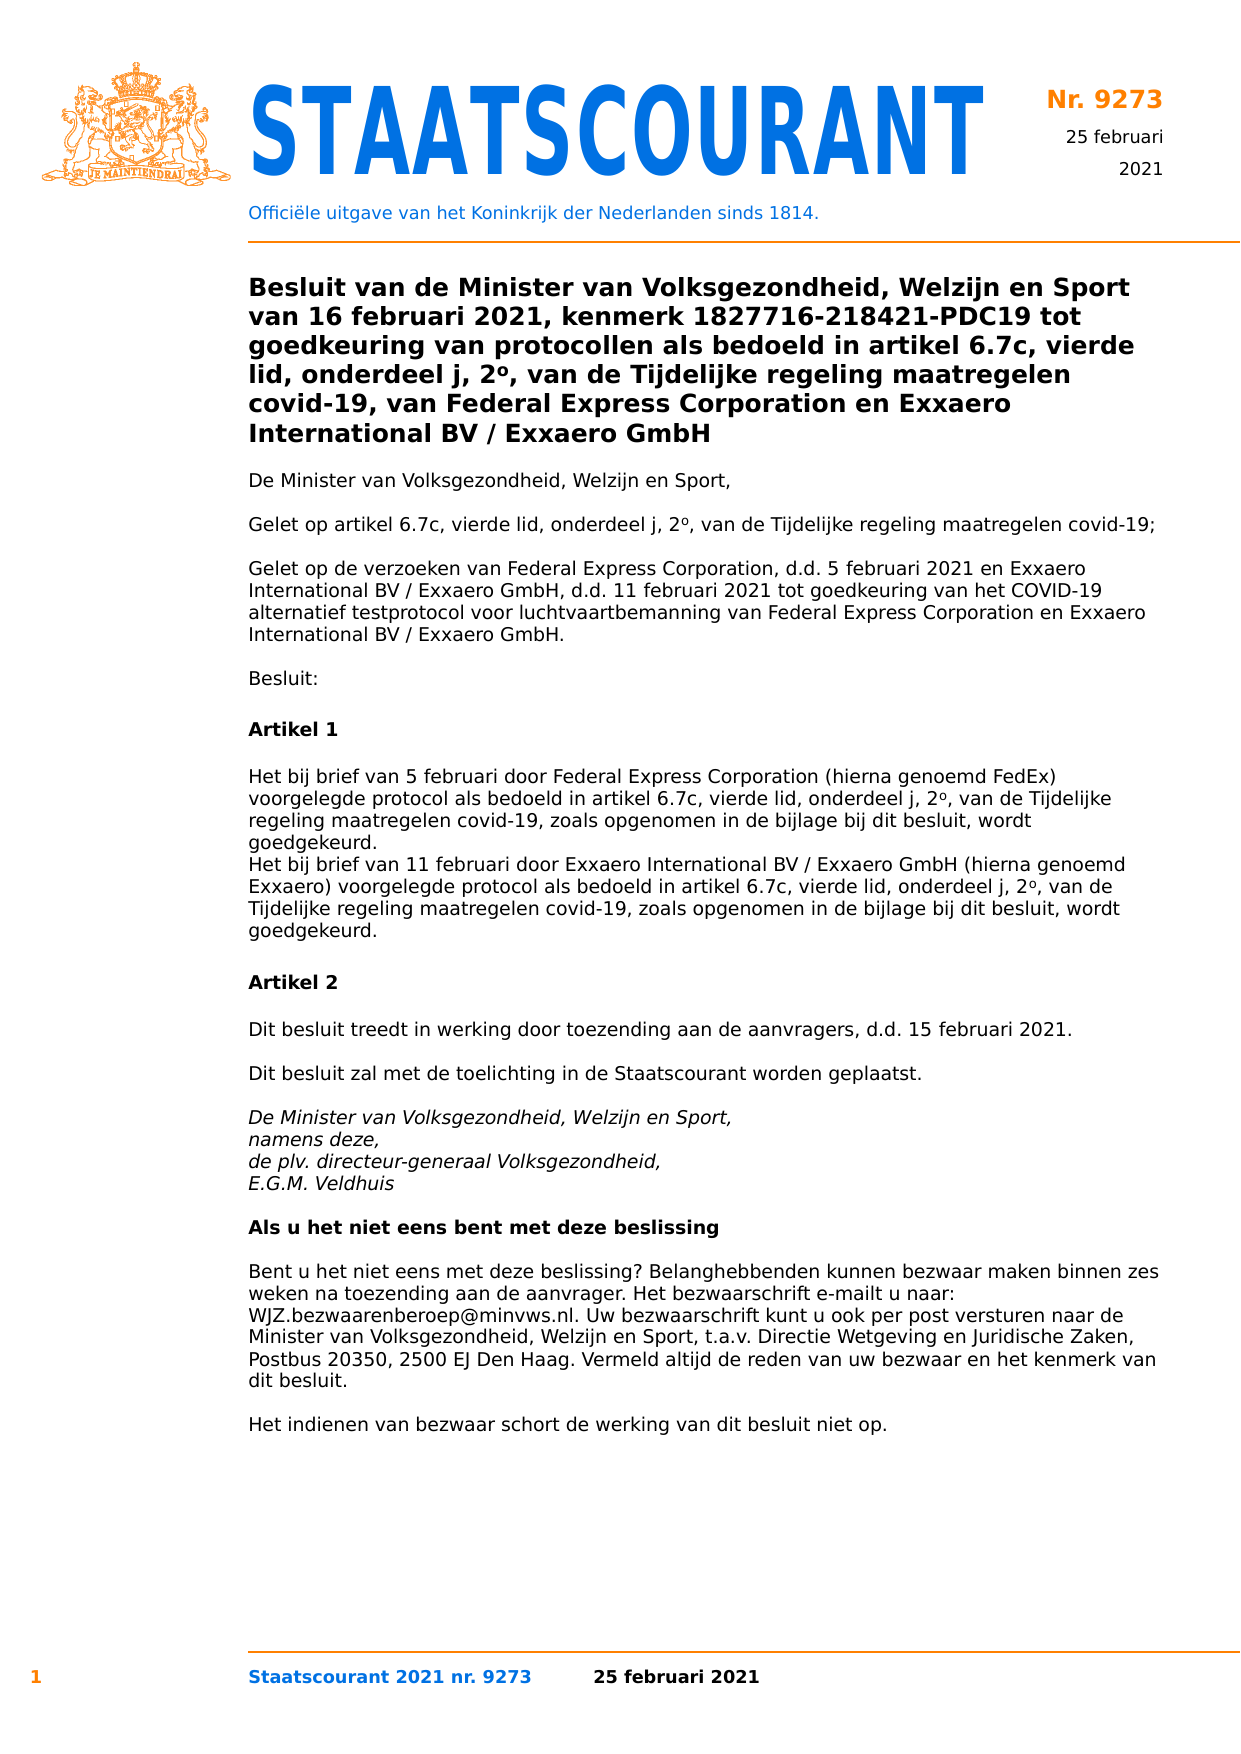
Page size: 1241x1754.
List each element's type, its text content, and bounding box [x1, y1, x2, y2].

table_header [25, 62, 248, 241]
picture [41, 62, 231, 186]
text Het bij brief van 5 februari door Federal Express Corporation (hierna genoemd FedEx) voorgelegde protocol als bedoeld in artikel 6.7c, vierde lid, onderdeel j, 2o, van de Tijdelijke regeling maatregelen covid-19, zoals opgenomen in de bijlage bij dit besluit, wordt goedgekeurd. [248, 766, 1163, 854]
text De Minister van Volksgezondheid, Welzijn en Sport, namens deze, de plv. directeur-generaal Volksgezondheid, E.G.M. Veldhuis [248, 1107, 1163, 1195]
text Dit besluit treedt in werking door toezending aan de aanvragers, d.d. 15 februari 2021. [248, 1019, 1163, 1041]
subtitle Artikel 1 [248, 719, 1163, 741]
text Gelet op artikel 6.7c, vierde lid, onderdeel j, 2o, van de Tijdelijke regeling maatregelen covid-19; [248, 514, 1163, 536]
table_header STAATSCOURANT [248, 62, 998, 203]
text Dit besluit zal met de toelichting in de Staatscourant worden geplaatst. [248, 1063, 1163, 1085]
subtitle Besluit van de Minister van Volksgezondheid, Welzijn en Sport van 16 februari 2021, kenmerk 1827716-218421-PDC19 tot goedkeuring van protocollen als bedoeld in artikel 6.7c, vierde lid, onderdeel j, 2o, van de Tijdelijke regeling maatregelen covid-19, van Federal Express Corporation en Exxaero International BV / Exxaero GmbH [248, 273, 1163, 448]
text Bent u het niet eens met deze beslissing? Belanghebbenden kunnen bezwaar maken binnen zes weken na toezending aan de aanvrager. Het bezwaarschrift e-mailt u naar: WJZ.bezwaarenberoep@minvws.nl. Uw bezwaarschrift kunt u ook per post versturen naar de Minister van Volksgezondheid, Welzijn en Sport, t.a.v. Directie Wetgeving en Juridische Zaken, Postbus 20350, 2500 EJ Den Haag. Vermeld altijd de reden van uw bezwaar en het kenmerk van dit besluit. [248, 1261, 1163, 1392]
table_cell Officiële uitgave van het Koninkrijk der Nederlanden sinds 1814. [248, 203, 1240, 241]
subtitle Artikel 2 [248, 972, 1163, 994]
text De Minister van Volksgezondheid, Welzijn en Sport, [248, 470, 1163, 492]
table_cell 25 februari [998, 121, 1240, 153]
table_header Nr. 9273 [998, 62, 1240, 121]
text Het bij brief van 11 februari door Exxaero International BV / Exxaero GmbH (hierna genoemd Exxaero) voorgelegde protocol als bedoeld in artikel 6.7c, vierde lid, onderdeel j, 2o, van de Tijdelijke regeling maatregelen covid-19, zoals opgenomen in de bijlage bij dit besluit, wordt goedgekeurd. [248, 854, 1163, 942]
text Als u het niet eens bent met deze beslissing [248, 1217, 1163, 1239]
text Het indienen van bezwaar schort de werking van dit besluit niet op. [248, 1414, 1163, 1436]
text Gelet op de verzoeken van Federal Express Corporation, d.d. 5 februari 2021 en Exxaero International BV / Exxaero GmbH, d.d. 11 februari 2021 tot goedkeuring van het COVID-19 alternatief testprotocol voor luchtvaartbemanning van Federal Express Corporation en Exxaero International BV / Exxaero GmbH. [248, 558, 1163, 646]
text Besluit: [248, 667, 1163, 689]
table_cell 2021 [998, 153, 1240, 203]
